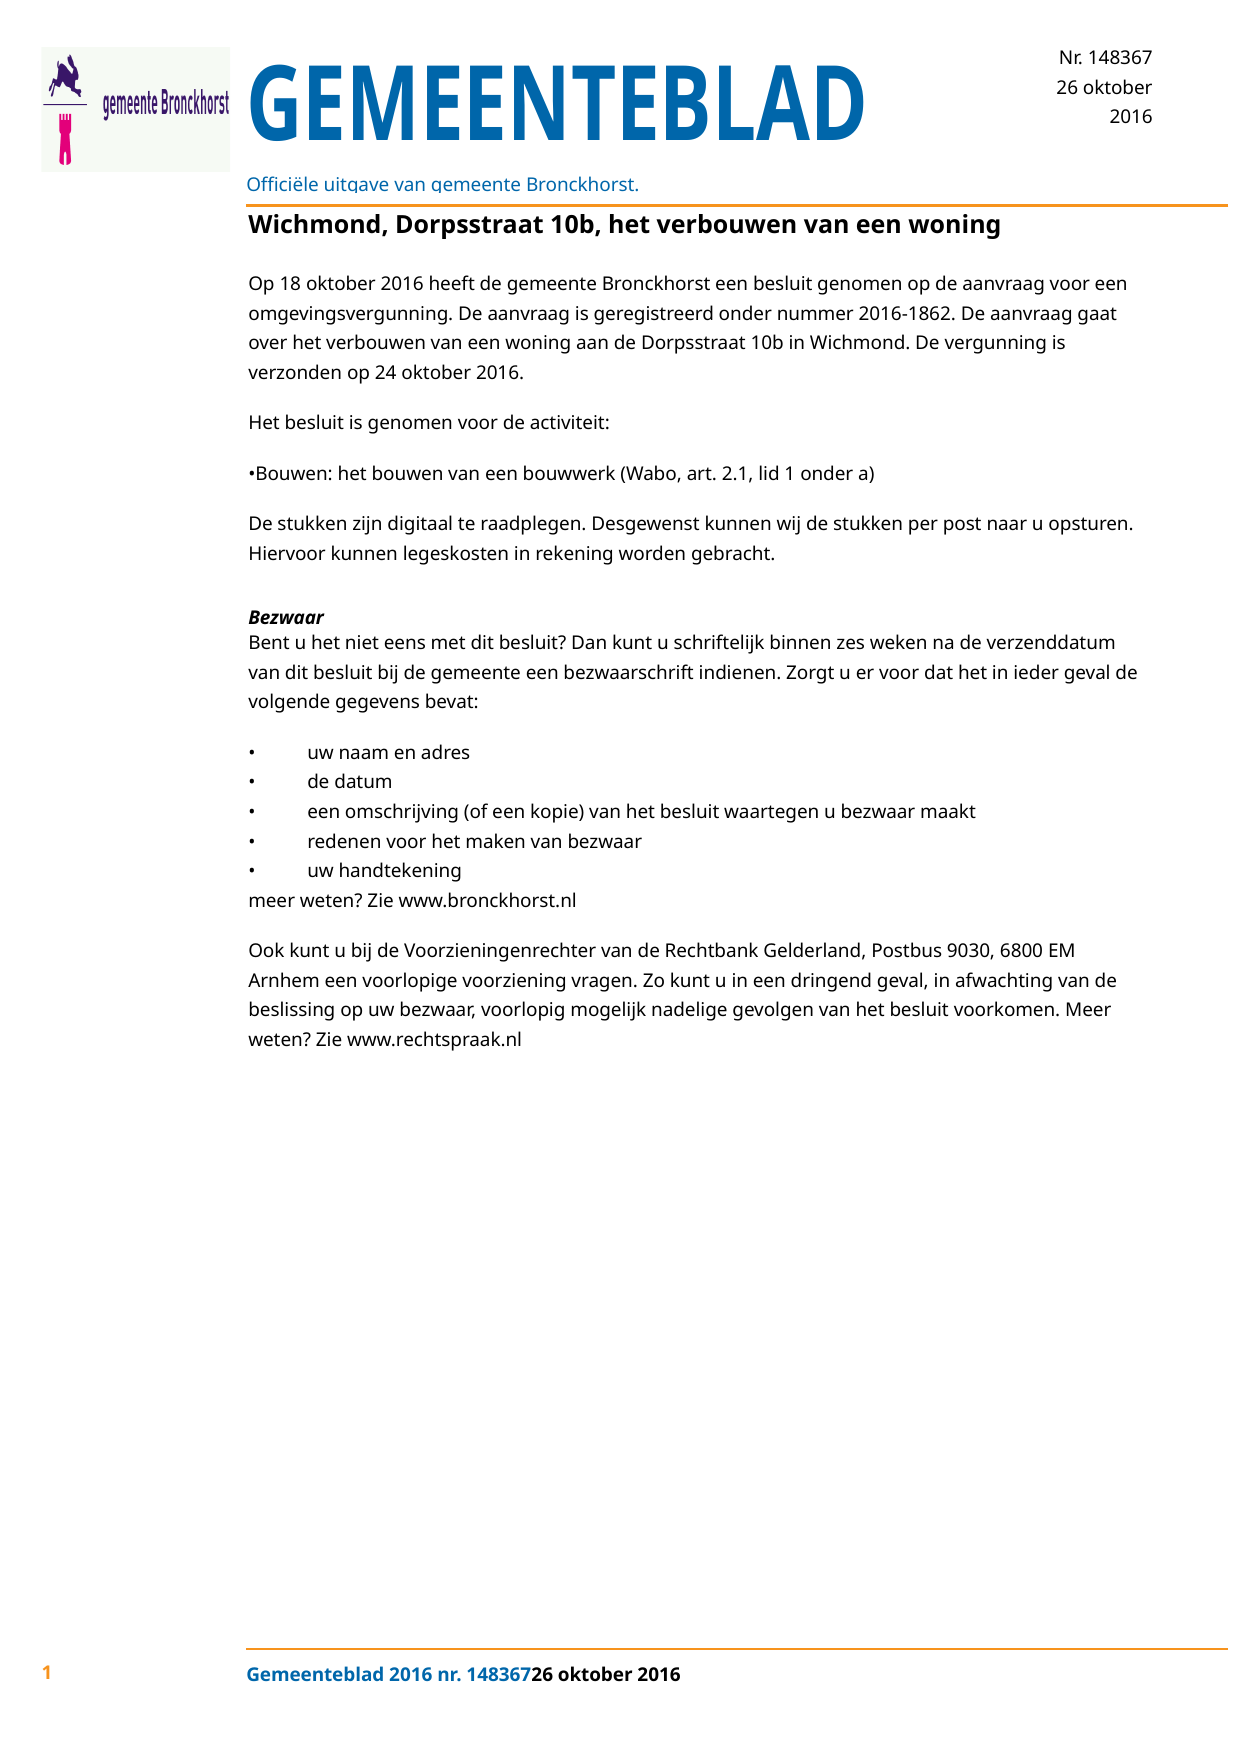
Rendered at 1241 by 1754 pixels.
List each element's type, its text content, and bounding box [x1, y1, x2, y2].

text De stukken zijn digitaal te raadplegen. Desgewenst kunnen wij de stukken per post naar u opsturen. Hiervoor kunnen legeskosten in rekening worden gebracht. [248, 510, 1152, 566]
text Bent u het niet eens met dit besluit? Dan kunt u schriftelijk binnen zes weken na de verzenddatum van dit besluit bij de gemeente een bezwaarschrift indienen. Zorgt u er voor dat het in ieder geval de volgende gegevens bevat: [248, 629, 1152, 714]
picture [41, 47, 231, 172]
text •Bouwen: het bouwen van een bouwwerk (Wabo, art. 2.1, lid 1 onder a) [248, 460, 1152, 486]
text Bezwaar [248, 604, 1152, 629]
text Op 18 oktober 2016 heeft de gemeente Bronckhorst een besluit genomen op de aanvraag voor een omgevingsvergunning. De aanvraag is geregistreerd onder nummer 2016-1862. De aanvraag gaat over het verbouwen van een woning aan de Dorpsstraat 10b in Wichmond. De vergunning is verzonden op 24 oktober 2016. [248, 270, 1152, 385]
list uw naam en adres [248, 739, 1152, 765]
list de datum [248, 769, 1152, 794]
list redenen voor het maken van bezwaar [248, 828, 1152, 854]
text Het besluit is genomen voor de activiteit: [248, 409, 1152, 435]
text meer weten? Zie www.bronckhorst.nl [248, 887, 1152, 913]
list uw handtekening [248, 857, 1152, 883]
text Wichmond, Dorpsstraat 10b, het verbouwen van een woning [248, 207, 1152, 241]
list een omschrijving (of een kopie) van het besluit waartegen u bezwaar maakt [248, 798, 1152, 824]
text Ook kunt u bij de Voorzieningenrechter van de Rechtbank Gelderland, Postbus 9030, 6800 EM Arnhem een voorlopige voorziening vragen. Zo kunt u in een dringend geval, in afwachting van de beslissing op uw bezwaar, voorlopig mogelijk nadelige gevolgen van het besluit voorkomen. Meer weten? Zie www.rechtspraak.nl [248, 937, 1152, 1052]
